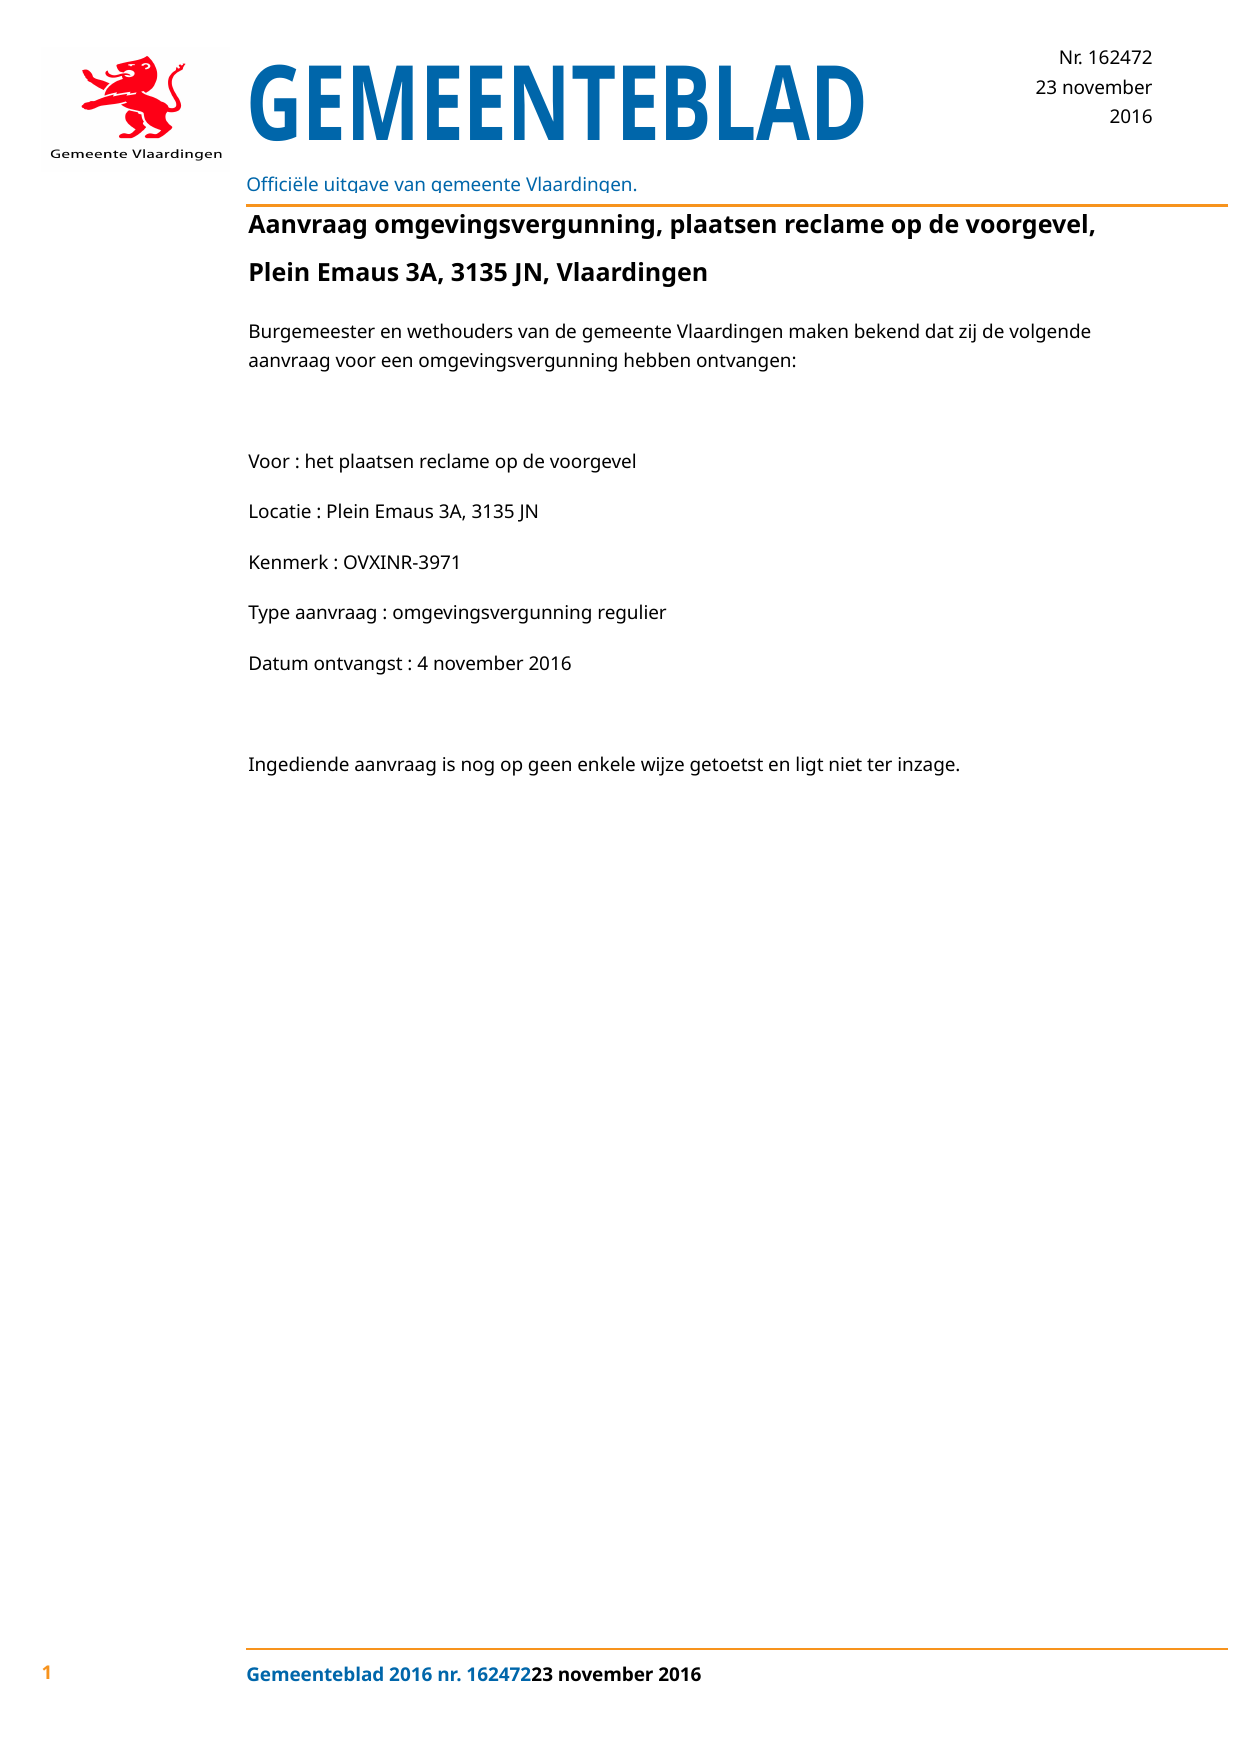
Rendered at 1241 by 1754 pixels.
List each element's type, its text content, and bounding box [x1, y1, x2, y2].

text Type aanvraag : omgevingsvergunning regulier [248, 599, 1152, 625]
text Ingediende aanvraag is nog op geen enkele wijze getoetst en ligt niet ter inzage. [248, 751, 1152, 777]
text Aanvraag omgevingsvergunning, plaatsen reclame op de voorgevel, Plein Emaus 3A, 3135 JN, Vlaardingen [248, 207, 1152, 288]
text Datum ontvangst : 4 november 2016 [248, 650, 1152, 676]
text Burgemeester en wethouders van de gemeente Vlaardingen maken bekend dat zij de volgende aanvraag voor een omgevingsvergunning hebben ontvangen: [248, 318, 1152, 373]
text Locatie : Plein Emaus 3A, 3135 JN [248, 499, 1152, 524]
text Kenmerk : OVXINR-3971 [248, 549, 1152, 575]
picture [41, 47, 231, 172]
text Voor : het plaatsen reclame op de voorgevel [248, 448, 1152, 474]
